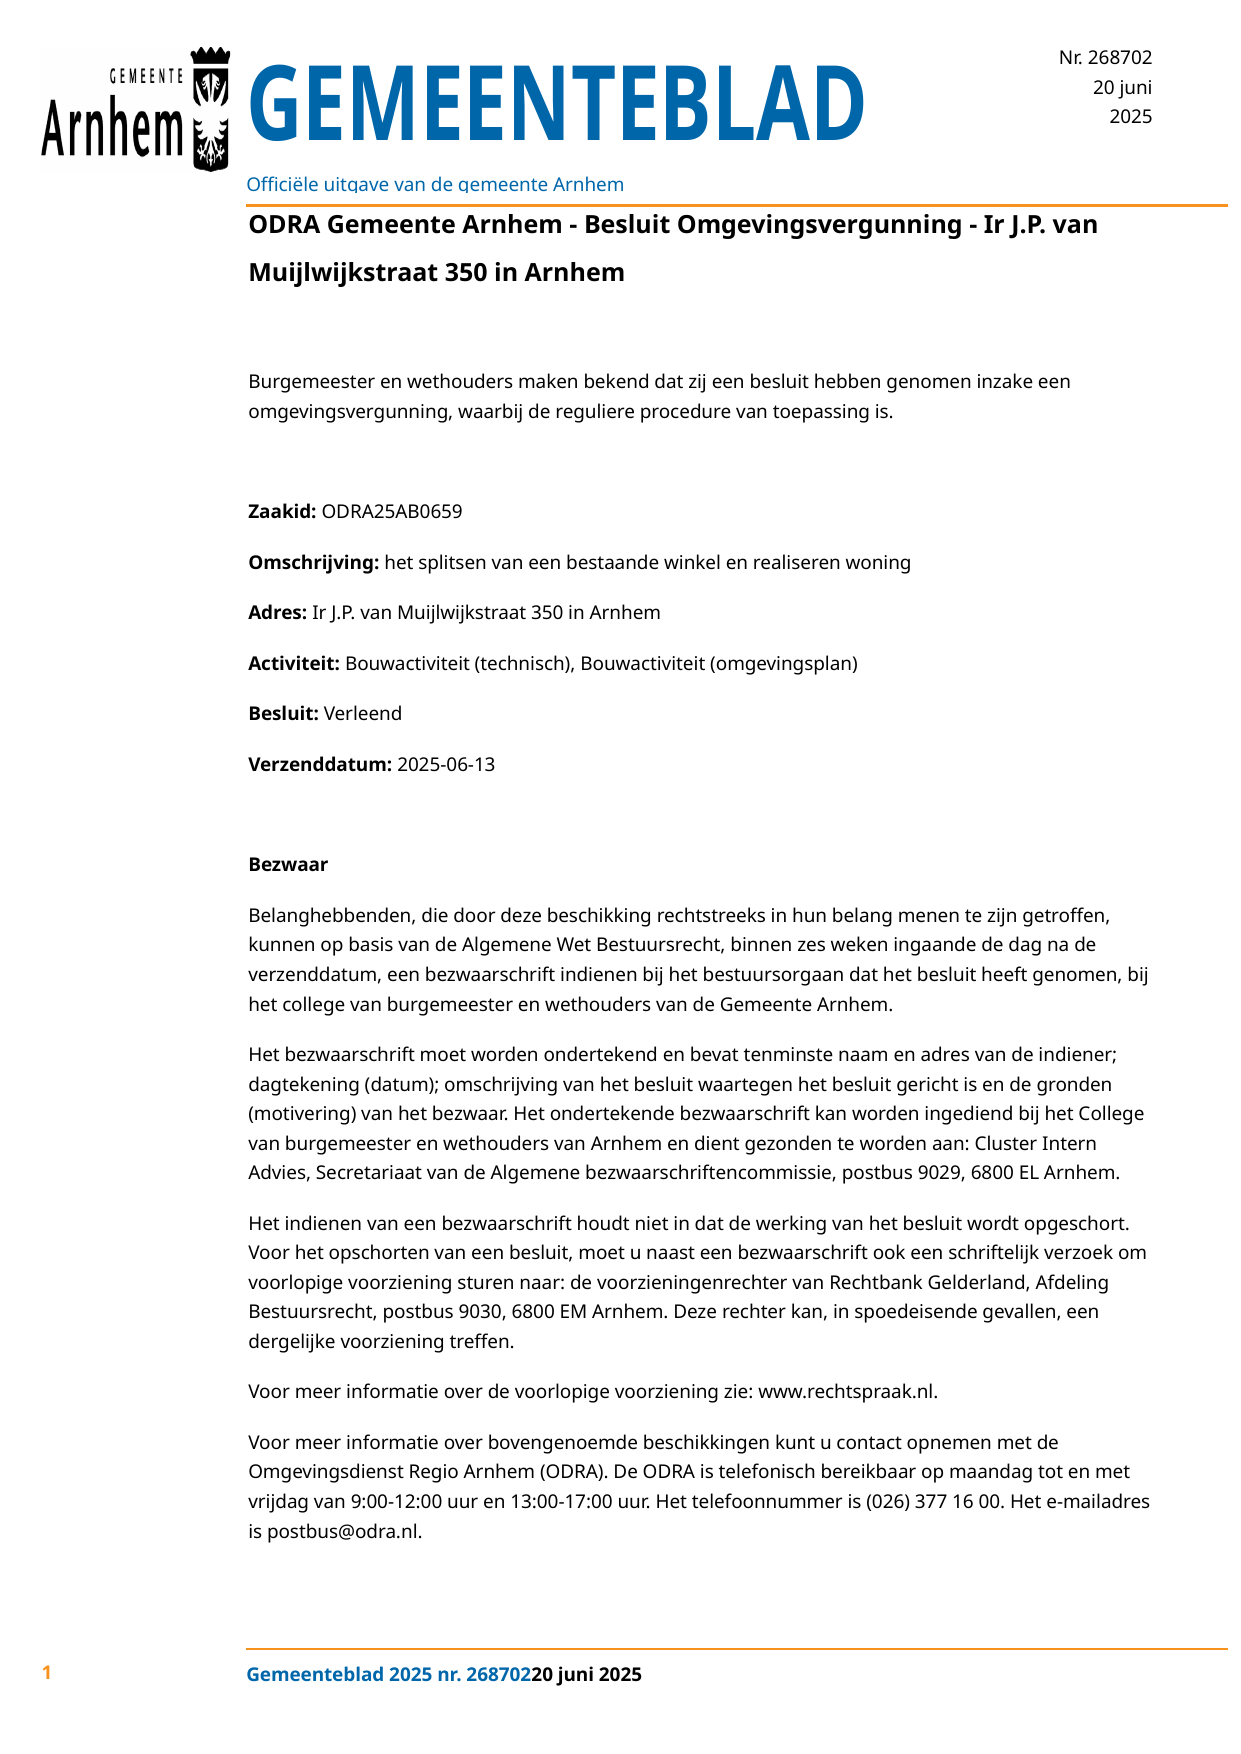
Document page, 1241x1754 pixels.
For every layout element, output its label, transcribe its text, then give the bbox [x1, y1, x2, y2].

text Het indienen van een bezwaarschrift houdt niet in dat de werking van het besluit wordt opgeschort. Voor het opschorten van een besluit, moet u naast een bezwaarschrift ook een schriftelijk verzoek om voorlopige voorziening sturen naar: de voorzieningenrechter van Rechtbank Gelderland, Afdeling Bestuursrecht, postbus 9030, 6800 EM Arnhem. Deze rechter kan, in spoedeisende gevallen, een dergelijke voorziening treffen. [248, 1210, 1152, 1354]
text Adres: Ir J.P. van Muijlwijkstraat 350 in Arnhem [248, 599, 1152, 625]
text Omschrijving: het splitsen van een bestaande winkel en realiseren woning [248, 549, 1152, 575]
text ODRA Gemeente Arnhem - Besluit Omgevingsvergunning - Ir J.P. van Muijlwijkstraat 350 in Arnhem [248, 207, 1152, 288]
text Besluit: Verleend [248, 700, 1152, 726]
text Voor meer informatie over de voorlopige voorziening zie: www.rechtspraak.nl. [248, 1379, 1152, 1404]
text Het bezwaarschrift moet worden ondertekend en bevat tenminste naam en adres van de indiener; dagtekening (datum); omschrijving van het besluit waartegen het besluit gericht is en de gronden (motivering) van het bezwaar. Het ondertekende bezwaarschrift kan worden ingediend bij het College van burgemeester en wethouders van Arnhem en dient gezonden te worden aan: Cluster Intern Advies, Secretariaat van de Algemene bezwaarschriftencommissie, postbus 9029, 6800 EL Arnhem. [248, 1041, 1152, 1185]
text Zaakid: ODRA25AB0659 [248, 499, 1152, 524]
text Verzenddatum: 2025-06-13 [248, 751, 1152, 777]
text Voor meer informatie over bovengenoemde beschikkingen kunt u contact opnemen met de Omgevingsdienst Regio Arnhem (ODRA). De ODRA is telefonisch bereikbaar op maandag tot en met vrijdag van 9:00-12:00 uur en 13:00-17:00 uur. Het telefoonnummer is (026) 377 16 00. Het e-mailadres is postbus@odra.nl. [248, 1429, 1152, 1544]
picture [41, 47, 231, 172]
text Belanghebbenden, die door deze beschikking rechtstreeks in hun belang menen te zijn getroffen, kunnen op basis van de Algemene Wet Bestuursrecht, binnen zes weken ingaande de dag na de verzenddatum, een bezwaarschrift indienen bij het bestuursorgaan dat het besluit heeft genomen, bij het college van burgemeester en wethouders van de Gemeente Arnhem. [248, 902, 1152, 1017]
text Burgemeester en wethouders maken bekend dat zij een besluit hebben genomen inzake een omgevingsvergunning, waarbij de reguliere procedure van toepassing is. [248, 368, 1152, 424]
text Bezwaar [248, 852, 1152, 877]
text Activiteit: Bouwactiviteit (technisch), Bouwactiviteit (omgevingsplan) [248, 650, 1152, 676]
